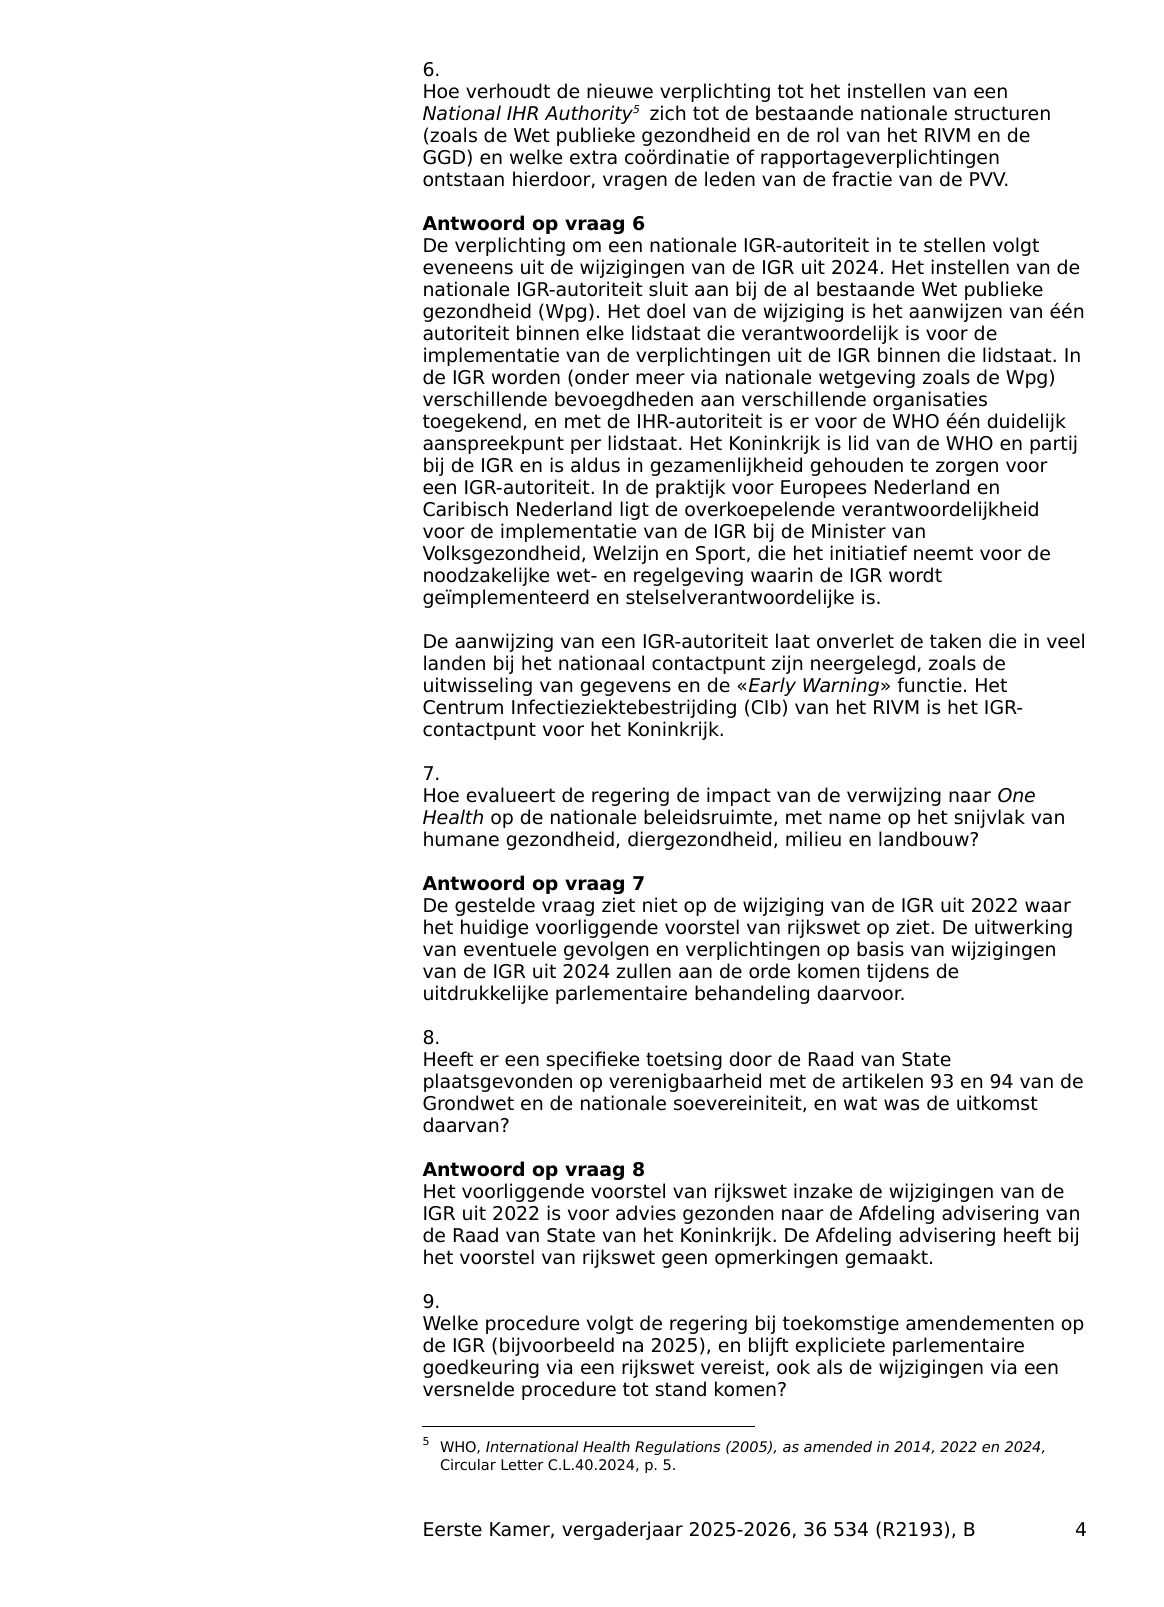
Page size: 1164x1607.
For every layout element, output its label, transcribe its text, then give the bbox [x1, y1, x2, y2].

text Hoe verhoudt de nieuwe verplichting tot het instellen van een National IHR Authority zich tot de bestaande nationale structuren (zoals de Wet publieke gezondheid en de rol van het RIVM en de GGD) en welke extra coördinatie of rapportageverplichtingen ontstaan hierdoor, vragen de leden van de fractie van de PVV. [422, 81, 1087, 191]
text WHO, International Health Regulations (2005), as amended in 2014, 2022 en 2024, Circular Letter C.L.40.2024, p. 5. [422, 1435, 1087, 1474]
text Antwoord op vraag 7 [422, 873, 1087, 895]
text Hoe evalueert de regering de impact van de verwijzing naar One Health op de nationale beleidsruimte, met name op het snijvlak van humane gezondheid, diergezondheid, milieu en landbouw? [422, 785, 1087, 851]
text 8. [422, 1027, 1087, 1049]
text Het voorliggende voorstel van rijkswet inzake de wijzigingen van de IGR uit 2022 is voor advies gezonden naar de Afdeling advisering van de Raad van State van het Koninkrijk. De Afdeling advisering heeft bij het voorstel van rijkswet geen opmerkingen gemaakt. [422, 1181, 1087, 1269]
text Antwoord op vraag 6 [422, 213, 1087, 235]
text 7. [422, 763, 1087, 785]
text Heeft er een specifieke toetsing door de Raad van State plaatsgevonden op verenigbaarheid met de artikelen 93 en 94 van de Grondwet en de nationale soevereiniteit, en wat was de uitkomst daarvan? [422, 1049, 1087, 1137]
text Welke procedure volgt de regering bij toekomstige amendementen op de IGR (bijvoorbeeld na 2025), en blijft expliciete parlementaire goedkeuring via een rijkswet vereist, ook als de wijzigingen via een versnelde procedure tot stand komen? [422, 1313, 1087, 1401]
text De verplichting om een nationale IGR-autoriteit in te stellen volgt eveneens uit de wijzigingen van de IGR uit 2024. Het instellen van de nationale IGR-autoriteit sluit aan bij de al bestaande Wet publieke gezondheid (Wpg). Het doel van de wijziging is het aanwijzen van één autoriteit binnen elke lidstaat die verantwoordelijk is voor de implementatie van de verplichtingen uit de IGR binnen die lidstaat. In de IGR worden (onder meer via nationale wetgeving zoals de Wpg) verschillende bevoegdheden aan verschillende organisaties toegekend, en met de IHR-autoriteit is er voor de WHO één duidelijk aanspreekpunt per lidstaat. Het Koninkrijk is lid van de WHO en partij bij de IGR en is aldus in gezamenlijkheid gehouden te zorgen voor een IGR-autoriteit. In de praktijk voor Europees Nederland en Caribisch Nederland ligt de overkoepelende verantwoordelijkheid voor de implementatie van de IGR bij de Minister van Volksgezondheid, Welzijn en Sport, die het initiatief neemt voor de noodzakelijke wet- en regelgeving waarin de IGR wordt geïmplementeerd en stelselverantwoordelijke is. [422, 235, 1087, 609]
text Antwoord op vraag 8 [422, 1159, 1087, 1181]
text De gestelde vraag ziet niet op de wijziging van de IGR uit 2022 waar het huidige voorliggende voorstel van rijkswet op ziet. De uitwerking van eventuele gevolgen en verplichtingen op basis van wijzigingen van de IGR uit 2024 zullen aan de orde komen tijdens de uitdrukkelijke parlementaire behandeling daarvoor. [422, 895, 1087, 1005]
text 9. [422, 1291, 1087, 1313]
text 6. [422, 59, 1087, 81]
text De aanwijzing van een IGR-autoriteit laat onverlet de taken die in veel landen bij het nationaal contactpunt zijn neergelegd, zoals de uitwisseling van gegevens en de «Early Warning» functie. Het Centrum Infectieziektebestrijding (CIb) van het RIVM is het IGR-contactpunt voor het Koninkrijk. [422, 631, 1087, 741]
